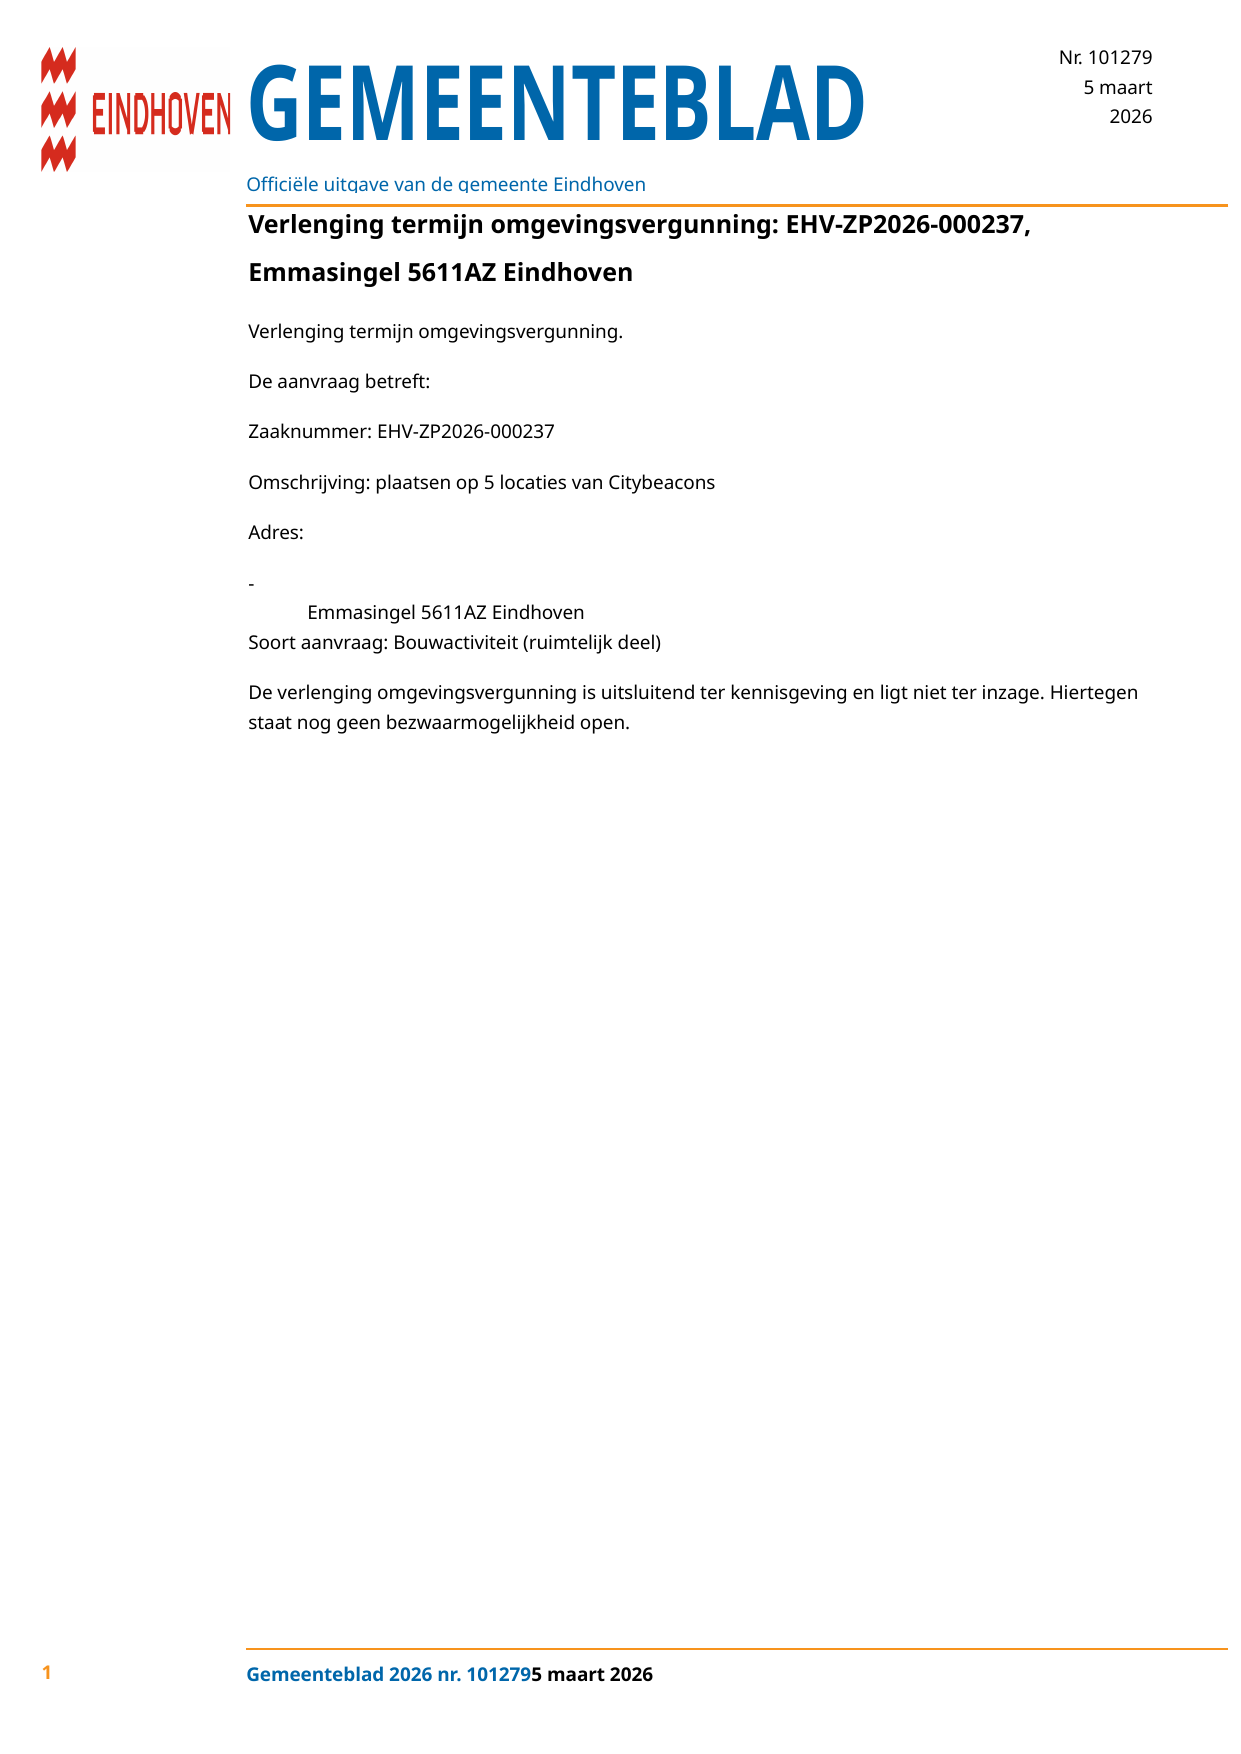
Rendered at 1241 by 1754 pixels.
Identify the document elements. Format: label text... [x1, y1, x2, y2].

list Emmasingel 5611AZ Eindhoven [248, 599, 1152, 625]
text Omschrijving: plaatsen op 5 locaties van Citybeacons [248, 469, 1152, 495]
text De verlenging omgevingsvergunning is uitsluitend ter kennisgeving en ligt niet ter inzage. Hiertegen staat nog geen bezwaarmogelijkheid open. [248, 679, 1152, 735]
text Verlenging termijn omgevingsvergunning. [248, 318, 1152, 344]
picture [41, 47, 231, 172]
text Soort aanvraag: Bouwactiviteit (ruimtelijk deel) [248, 629, 1152, 655]
text Verlenging termijn omgevingsvergunning: EHV-ZP2026-000237, Emmasingel 5611AZ Eindhoven [248, 207, 1152, 288]
text Zaaknummer: EHV-ZP2026-000237 [248, 419, 1152, 444]
text De aanvraag betreft: [248, 368, 1152, 394]
text Adres: [248, 519, 1152, 545]
